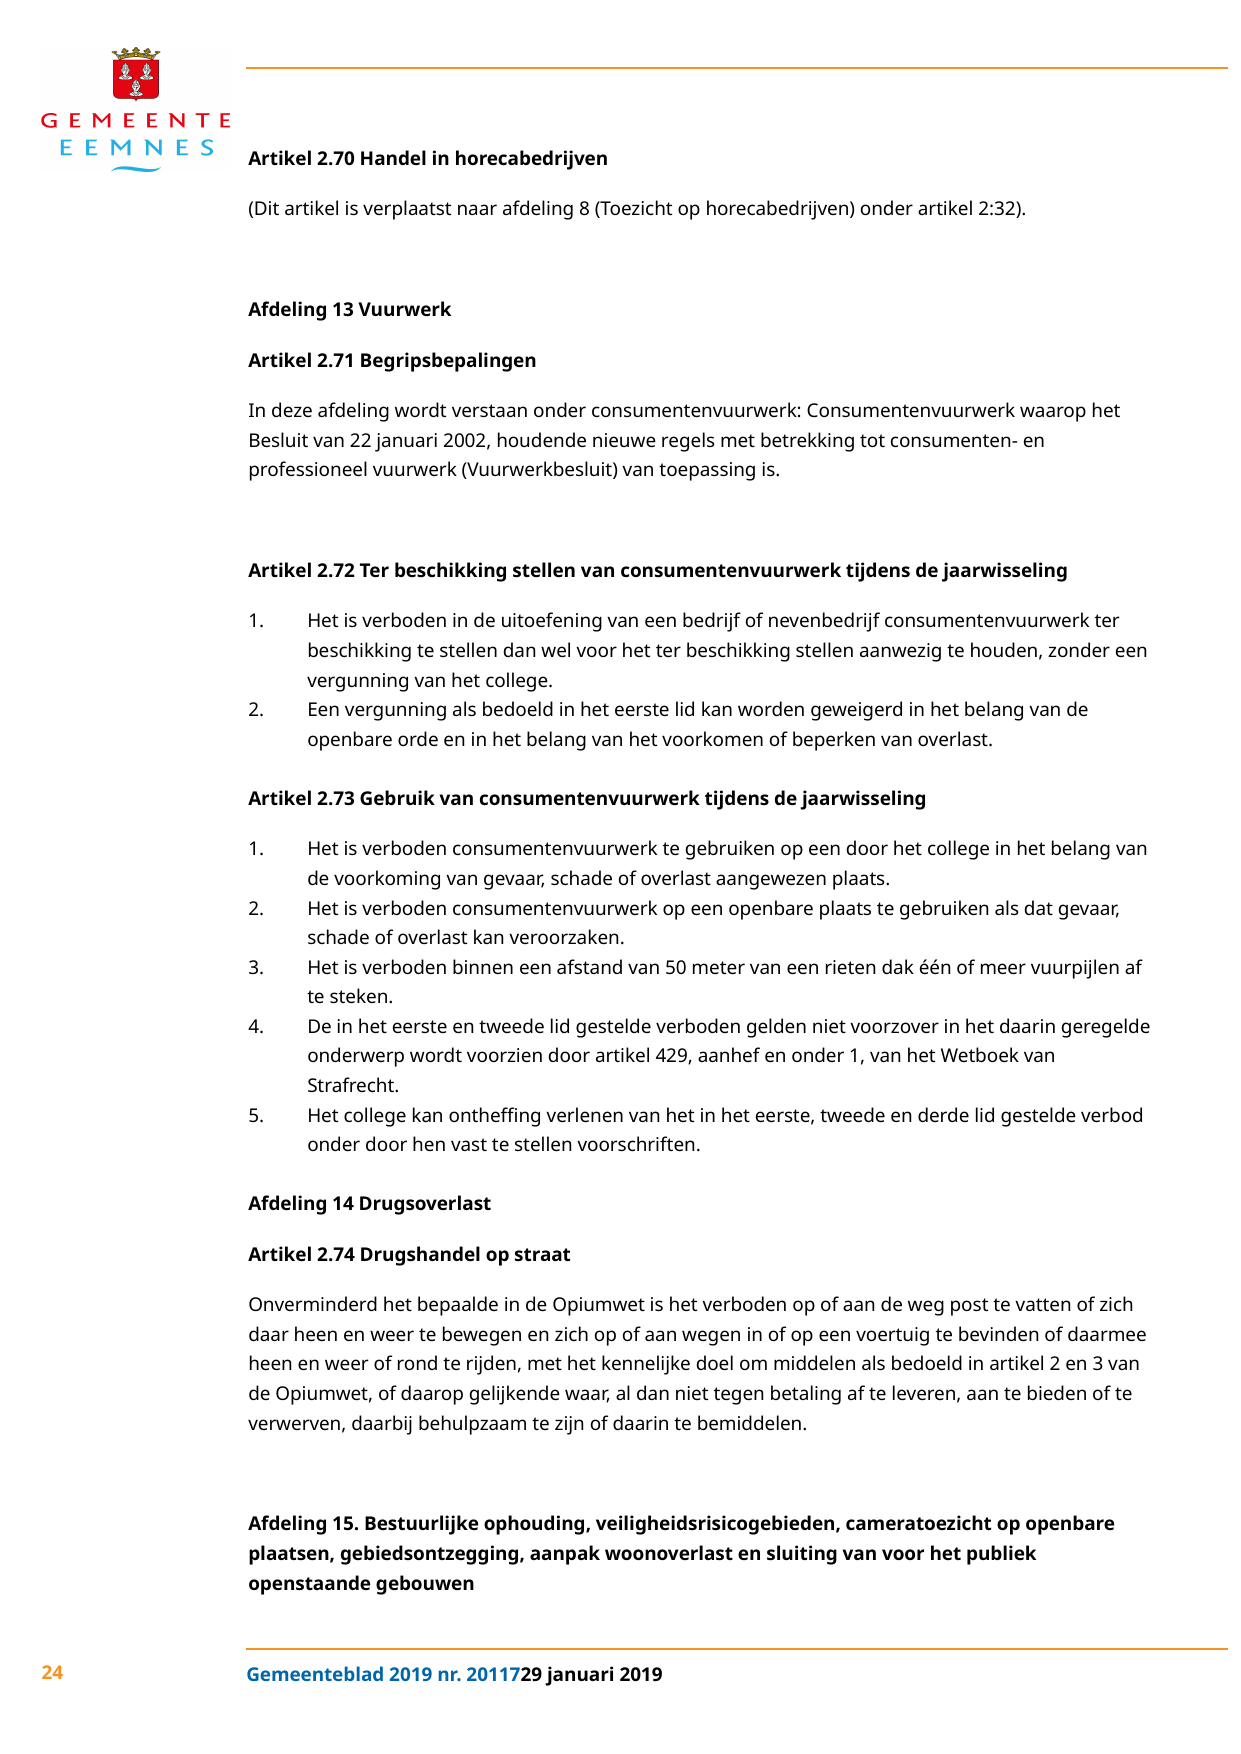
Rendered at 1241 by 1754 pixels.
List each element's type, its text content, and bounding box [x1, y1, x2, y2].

text Artikel 2.72 Ter beschikking stellen van consumentenvuurwerk tijdens de jaarwisseling [248, 557, 1152, 583]
list Het is verboden consumentenvuurwerk te gebruiken op een door het college in het belang van de voorkoming van gevaar, schade of overlast aangewezen plaats. [248, 836, 1152, 891]
list Het is verboden in de uitoefening van een bedrijf of nevenbedrijf consumentenvuurwerk ter beschikking te stellen dan wel voor het ter beschikking stellen aanwezig te houden, zonder een vergunning van het college. [248, 608, 1152, 693]
text Afdeling 13 Vuurwerk [248, 296, 1152, 322]
text Afdeling 15. Bestuurlijke ophouding, veiligheidsrisicogebieden, cameratoezicht op openbare plaatsen, gebiedsontzegging, aanpak woonoverlast en sluiting van voor het publiek openstaande gebouwen [248, 1511, 1152, 1596]
text (Dit artikel is verplaatst naar afdeling 8 (Toezicht op horecabedrijven) onder artikel 2:32). [248, 196, 1152, 221]
list De in het eerste en tweede lid gestelde verboden gelden niet voorzover in het daarin geregelde onderwerp wordt voorzien door artikel 429, aanhef en onder 1, van het Wetboek van Strafrecht. [248, 1013, 1152, 1098]
text In deze afdeling wordt verstaan onder consumentenvuurwerk: Consumentenvuurwerk waarop het Besluit van 22 januari 2002, houdende nieuwe regels met betrekking tot consumenten- en professioneel vuurwerk (Vuurwerkbesluit) van toepassing is. [248, 397, 1152, 482]
text Artikel 2.71 Begripsbepalingen [248, 347, 1152, 373]
text Artikel 2.70 Handel in horecabedrijven [248, 145, 1152, 171]
list Het is verboden consumentenvuurwerk op een openbare plaats te gebruiken als dat gevaar, schade of overlast kan veroorzaken. [248, 895, 1152, 950]
text Onverminderd het bepaalde in de Opiumwet is het verboden op of aan de weg post te vatten of zich daar heen en weer te bewegen en zich op of aan wegen in of op een voertuig te bevinden of daarmee heen en weer of rond te rijden, met het kennelijke doel om middelen als bedoeld in artikel 2 en 3 van de Opiumwet, of daarop gelijkende waar, al dan niet tegen betaling af te leveren, aan te bieden of te verwerven, daarbij behulpzaam te zijn of daarin te bemiddelen. [248, 1291, 1152, 1436]
list Een vergunning als bedoeld in het eerste lid kan worden geweigerd in het belang van de openbare orde en in het belang van het voorkomen of beperken van overlast. [248, 696, 1152, 752]
text Artikel 2.74 Drugshandel op straat [248, 1241, 1152, 1267]
picture [41, 47, 231, 172]
text Artikel 2.73 Gebruik van consumentenvuurwerk tijdens de jaarwisseling [248, 785, 1152, 811]
list Het is verboden binnen een afstand van 50 meter van een rieten dak één of meer vuurpijlen af te steken. [248, 954, 1152, 1009]
list Het college kan ontheffing verlenen van het in het eerste, tweede en derde lid gestelde verbod onder door hen vast te stellen voorschriften. [248, 1102, 1152, 1157]
text Afdeling 14 Drugsoverlast [248, 1191, 1152, 1216]
